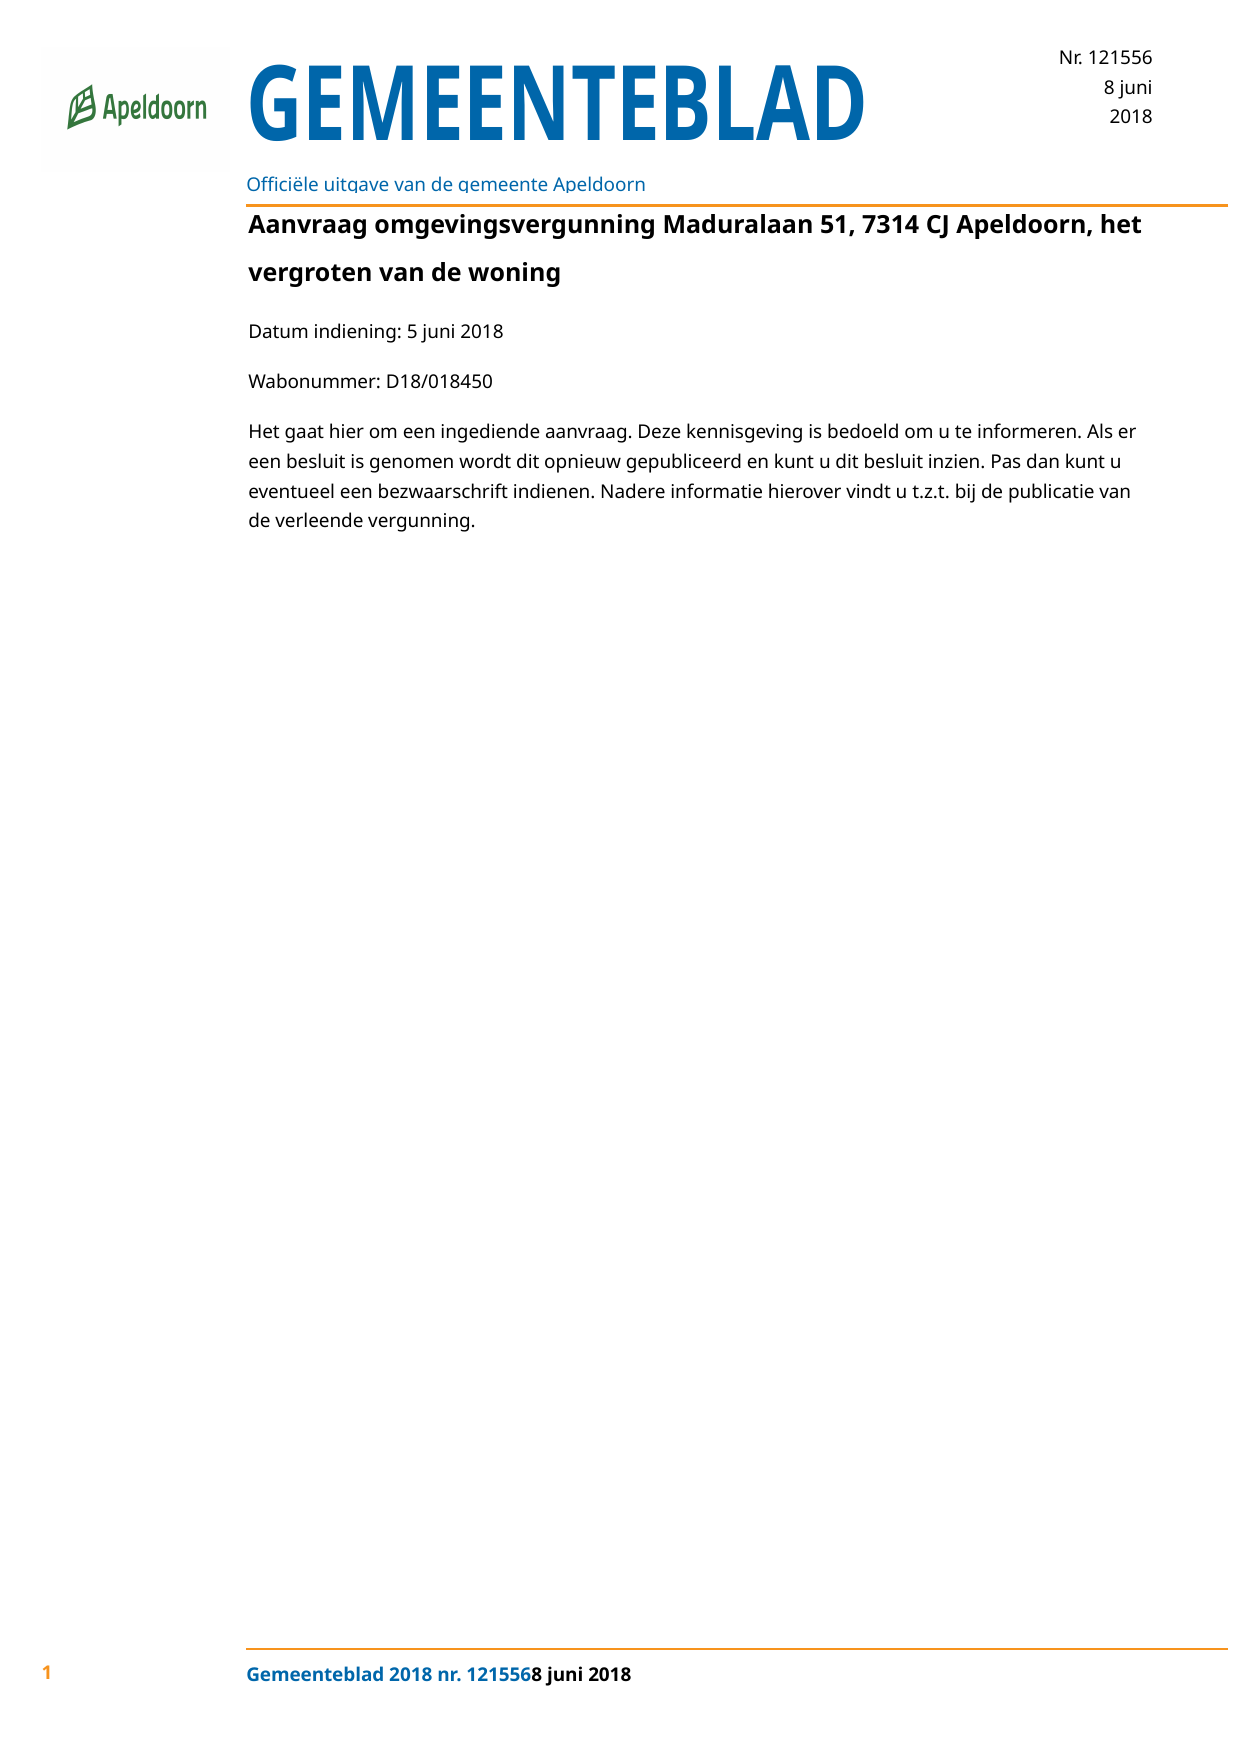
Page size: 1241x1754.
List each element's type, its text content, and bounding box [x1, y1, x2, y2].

text Datum indiening: 5 juni 2018 [248, 318, 1152, 344]
text Aanvraag omgevingsvergunning Maduralaan 51, 7314 CJ Apeldoorn, het vergroten van de woning [248, 207, 1152, 288]
text Wabonummer: D18/018450 [248, 368, 1152, 394]
text Het gaat hier om een ingediende aanvraag. Deze kennisgeving is bedoeld om u te informeren. Als er een besluit is genomen wordt dit opnieuw gepubliceerd en kunt u dit besluit inzien. Pas dan kunt u eventueel een bezwaarschrift indienen. Nadere informatie hierover vindt u t.z.t. bij de publicatie van de verleende vergunning. [248, 419, 1152, 533]
picture [41, 47, 231, 172]
